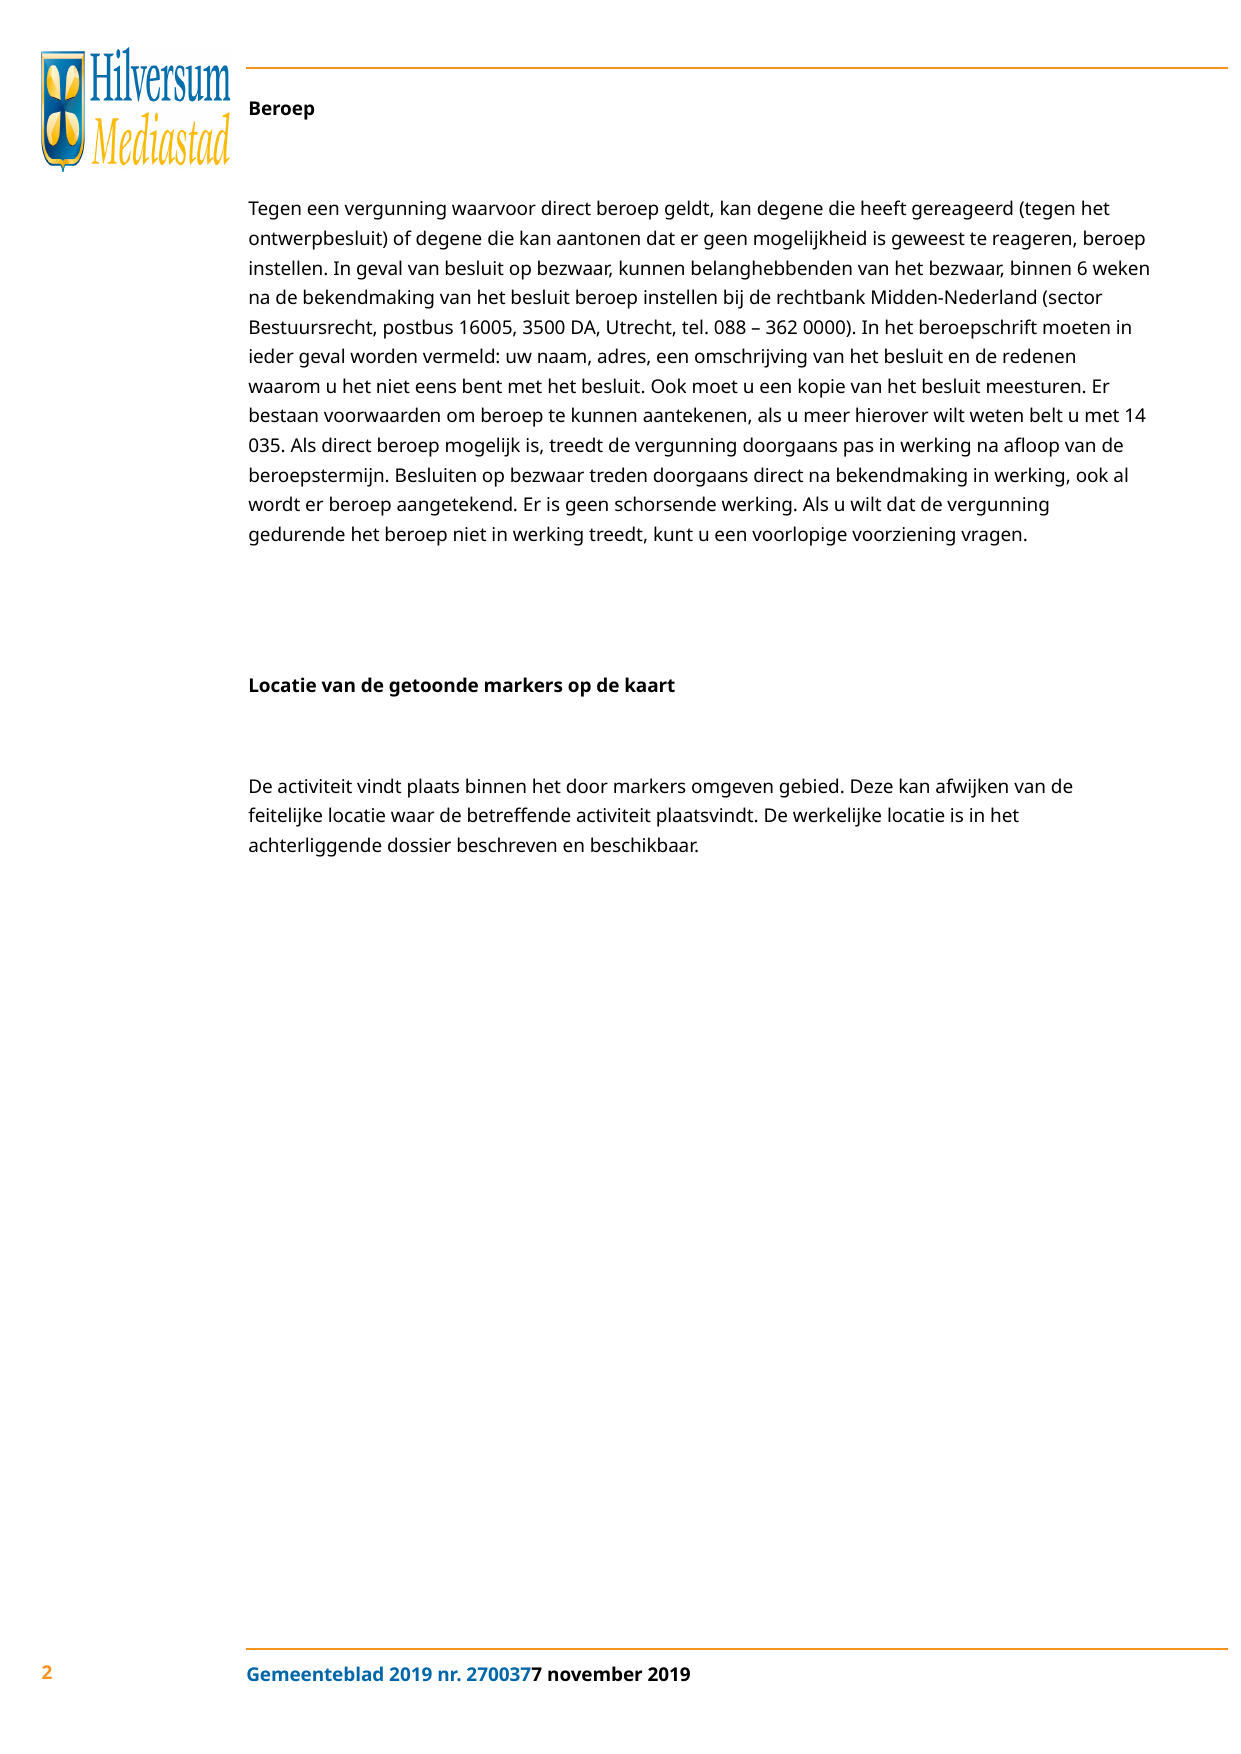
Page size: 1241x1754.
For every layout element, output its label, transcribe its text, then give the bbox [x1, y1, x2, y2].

text Beroep [248, 95, 1152, 121]
text Tegen een vergunning waarvoor direct beroep geldt, kan degene die heeft gereageerd (tegen het ontwerpbesluit) of degene die kan aantonen dat er geen mogelijkheid is geweest te reageren, beroep instellen. In geval van besluit op bezwaar, kunnen belanghebbenden van het bezwaar, binnen 6 weken na de bekendmaking van het besluit beroep instellen bij de rechtbank Midden-Nederland (sector Bestuursrecht, postbus 16005, 3500 DA, Utrecht, tel. 088 – 362 0000). In het beroepschrift moeten in ieder geval worden vermeld: uw naam, adres, een omschrijving van het besluit en de redenen waarom u het niet eens bent met het besluit. Ook moet u een kopie van het besluit meesturen. Er bestaan voorwaarden om beroep te kunnen aantekenen, als u meer hierover wilt weten belt u met 14 035. Als direct beroep mogelijk is, treedt de vergunning doorgaans pas in werking na afloop van de beroepstermijn. Besluiten op bezwaar treden doorgaans direct na bekendmaking in werking, ook al wordt er beroep aangetekend. Er is geen schorsende werking. Als u wilt dat de vergunning gedurende het beroep niet in werking treedt, kunt u een voorlopige voorziening vragen. [248, 196, 1152, 547]
text Locatie van de getoonde markers op de kaart [248, 672, 1152, 698]
picture [41, 47, 231, 172]
text De activiteit vindt plaats binnen het door markers omgeven gebied. Deze kan afwijken van de feitelijke locatie waar de betreffende activiteit plaatsvindt. De werkelijke locatie is in het achterliggende dossier beschreven en beschikbaar. [248, 773, 1152, 858]
